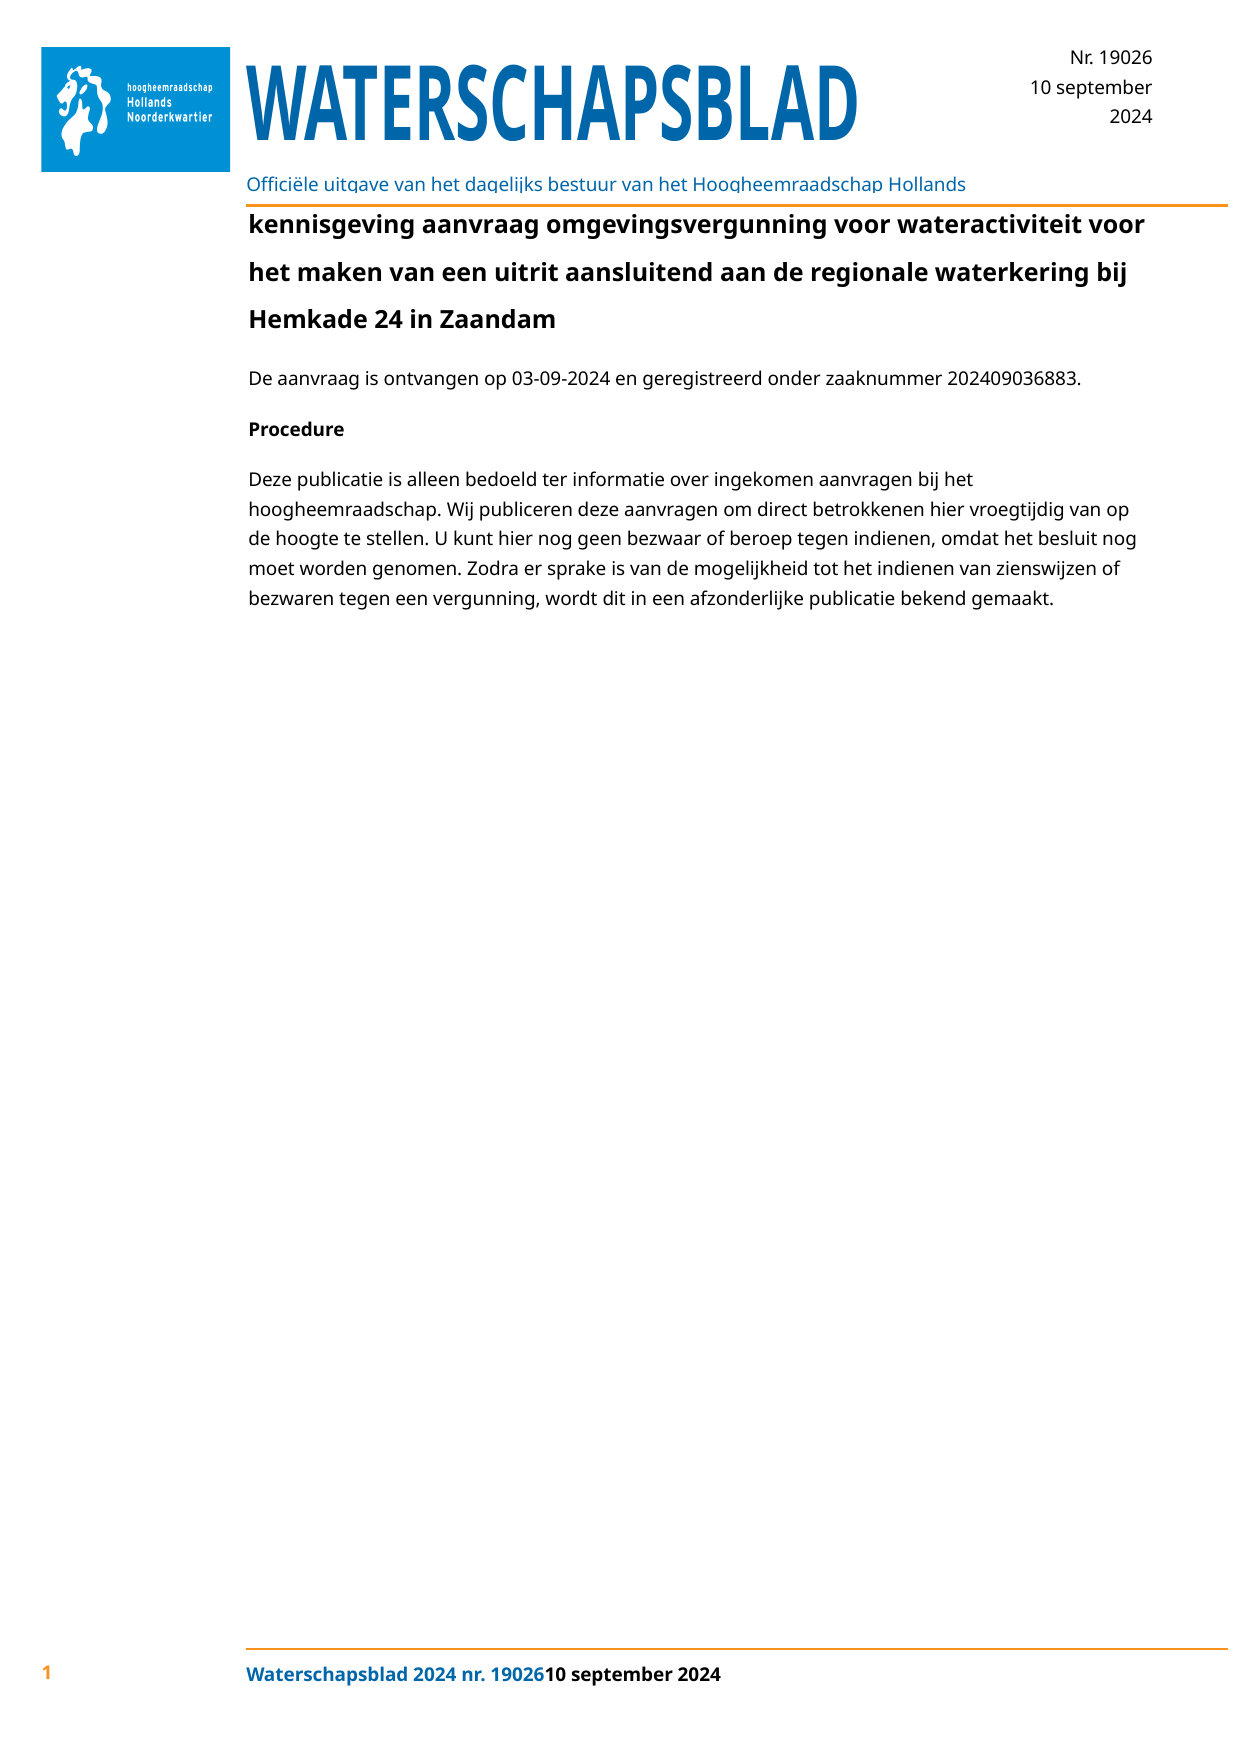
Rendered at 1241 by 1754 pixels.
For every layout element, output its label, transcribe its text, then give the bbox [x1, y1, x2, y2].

picture [58, 80, 77, 116]
text De aanvraag is ontvangen op 03-09-2024 en geregistreerd onder zaaknummer 202409036883. [248, 366, 1152, 391]
picture [68, 69, 73, 79]
text Procedure [248, 416, 1152, 442]
picture [128, 98, 133, 106]
picture [62, 100, 92, 155]
picture [76, 67, 110, 133]
picture [128, 113, 133, 121]
text kennisgeving aanvraag omgevingsvergunning voor wateractiviteit voor het maken van een uitrit aansluitend aan de regionale waterkering bij Hemkade 24 in Zaandam [248, 207, 1152, 336]
text Deze publicatie is alleen bedoeld ter informatie over ingekomen aanvragen bij het hoogheemraadschap. Wij publiceren deze aanvragen om direct betrokkenen hier vroegtijdig van op de hoogte te stellen. U kunt hier nog geen bezwaar of beroep tegen indienen, omdat het besluit nog moet worden genomen. Zodra er sprake is van de mogelijkheid tot het indienen van zienswijzen of bezwaren tegen een vergunning, wordt dit in een afzonderlijke publicatie bekend gemaakt. [248, 466, 1152, 610]
picture [80, 86, 87, 93]
